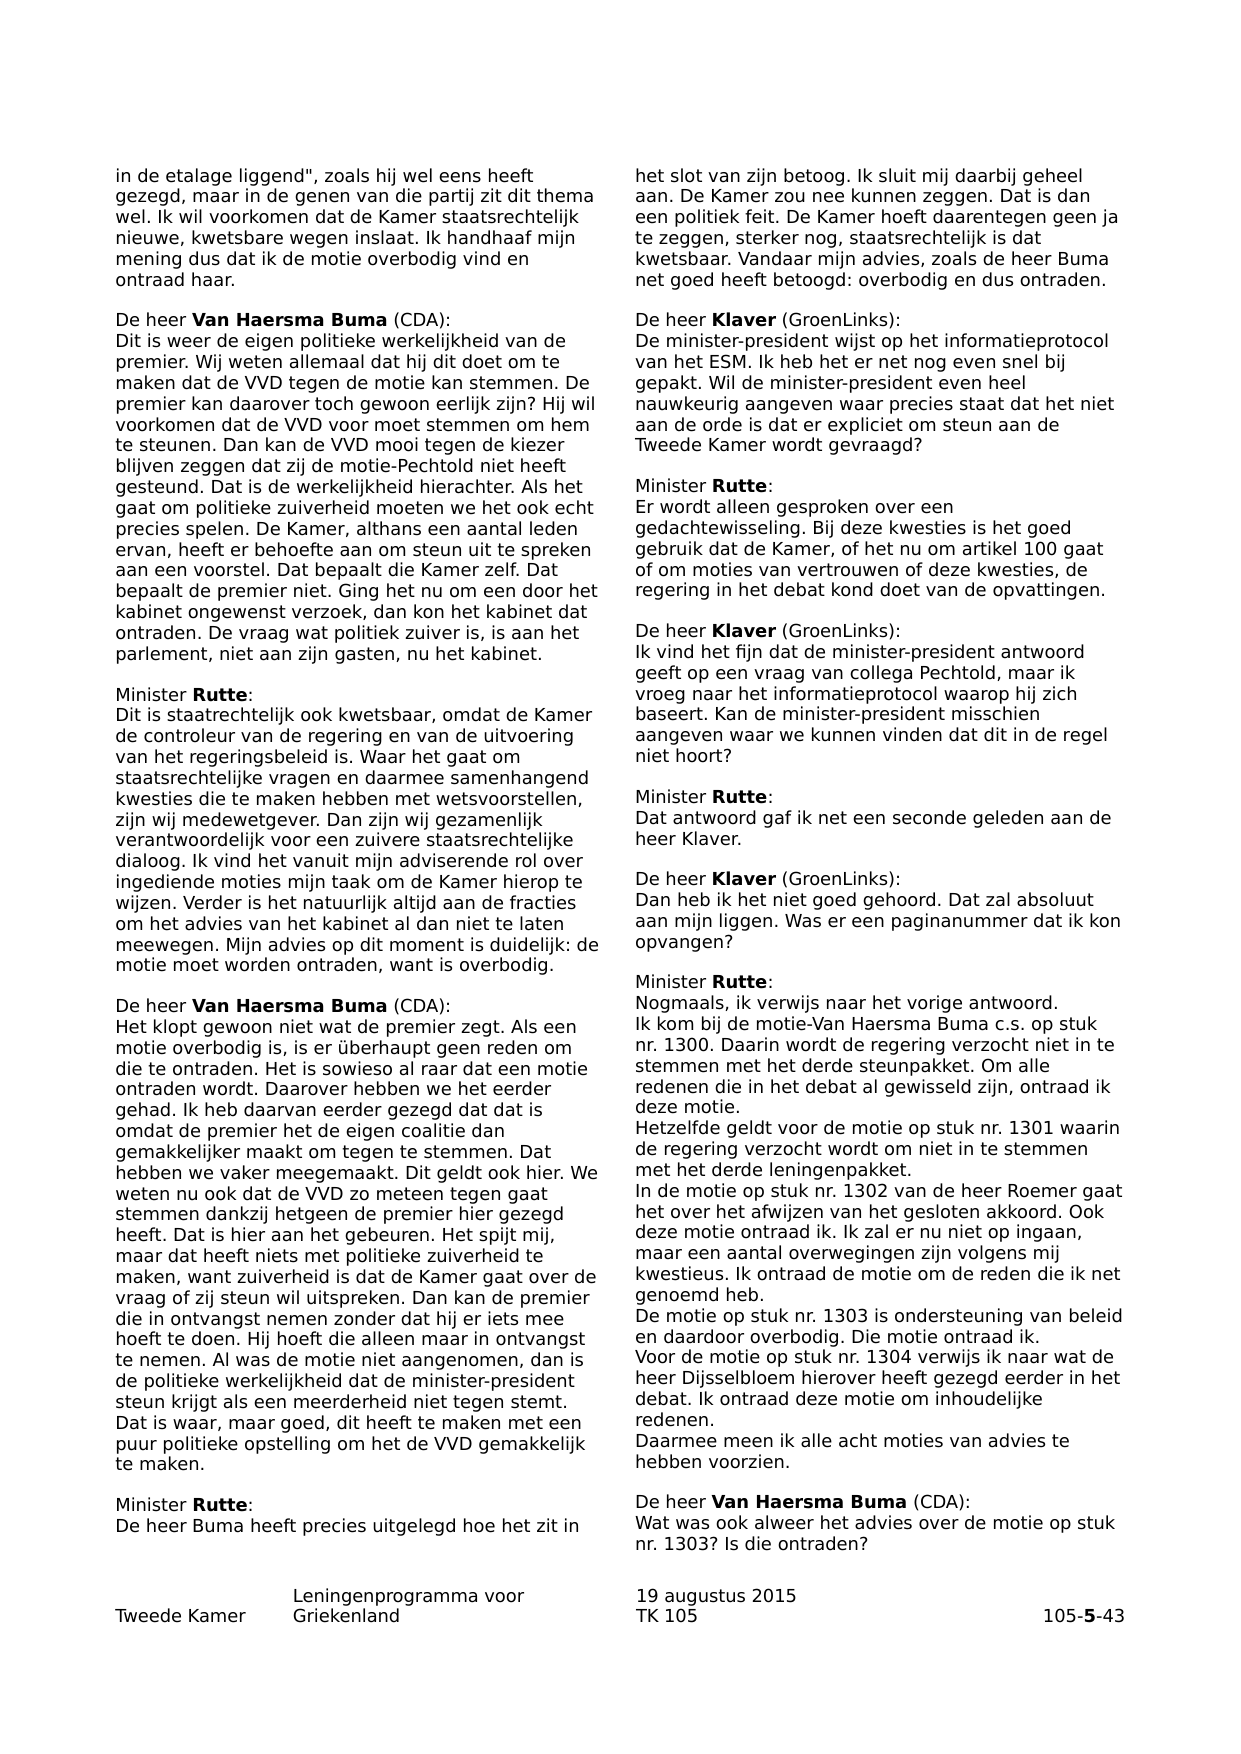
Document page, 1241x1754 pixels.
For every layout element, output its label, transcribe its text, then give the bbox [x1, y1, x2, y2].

text Minister Rutte: [115, 1495, 605, 1516]
text Minister Rutte: [115, 684, 605, 705]
text De heer Van Haersma Buma (CDA): [115, 996, 605, 1017]
text De heer Van Haersma Buma (CDA): [115, 310, 605, 331]
text het slot van zijn betoog. Ik sluit mij daarbij geheel aan. De Kamer zou nee kunnen zeggen. Dat is dan een politiek feit. De Kamer hoeft daarentegen geen ja te zeggen, sterker nog, staatsrechtelijk is dat kwetsbaar. Vandaar mijn advies, zoals de heer Buma net goed heeft betoogd: overbodig en dus ontraden. [635, 165, 1125, 290]
text in de etalage liggend", zoals hij wel eens heeft gezegd, maar in de genen van die partij zit dit thema wel. Ik wil voorkomen dat de Kamer staatsrechtelijk nieuwe, kwetsbare wegen inslaat. Ik handhaaf mijn mening dus dat ik de motie overbodig vind en ontraad haar. [115, 165, 605, 290]
text Minister Rutte: [635, 476, 1125, 497]
text De heer Klaver (GroenLinks): [635, 310, 1125, 331]
text De heer Klaver (GroenLinks): [635, 621, 1125, 642]
text Dan heb ik het niet goed gehoord. Dat zal absoluut aan mijn liggen. Was er een paginanummer dat ik kon opvangen? [635, 890, 1125, 952]
text De heer Van Haersma Buma (CDA): [635, 1492, 1125, 1513]
text In de motie op stuk nr. 1302 van de heer Roemer gaat het over het afwijzen van het gesloten akkoord. Ook deze motie ontraad ik. Ik zal er nu niet op ingaan, maar een aantal overwegingen zijn volgens mij kwestieus. Ik ontraad de motie om de reden die ik net genoemd heb. [635, 1181, 1125, 1306]
text De minister-president wijst op het informatieprotocol van het ESM. Ik heb het er net nog even snel bij gepakt. Wil de minister-president even heel nauwkeurig aangeven waar precies staat dat het niet aan de orde is dat er expliciet om steun aan de Tweede Kamer wordt gevraagd? [635, 331, 1125, 456]
text Dat antwoord gaf ik net een seconde geleden aan de heer Klaver. [635, 807, 1125, 849]
text Dit is staatrechtelijk ook kwetsbaar, omdat de Kamer de controleur van de regering en van de uitvoering van het regeringsbeleid is. Waar het gaat om staatsrechtelijke vragen en daarmee samenhangend kwesties die te maken hebben met wetsvoorstellen, zijn wij medewetgever. Dan zijn wij gezamenlijk verantwoordelijk voor een zuivere staatsrechtelijke dialoog. Ik vind het vanuit mijn adviserende rol over ingediende moties mijn taak om de Kamer hierop te wijzen. Verder is het natuurlijk altijd aan de fracties om het advies van het kabinet al dan niet te laten meewegen. Mijn advies op dit moment is duidelijk: de motie moet worden ontraden, want is overbodig. [115, 705, 605, 976]
text Het klopt gewoon niet wat de premier zegt. Als een motie overbodig is, is er überhaupt geen reden om die te ontraden. Het is sowieso al raar dat een motie ontraden wordt. Daarover hebben we het eerder gehad. Ik heb daarvan eerder gezegd dat dat is omdat de premier het de eigen coalitie dan gemakkelijker maakt om tegen te stemmen. Dat hebben we vaker meegemaakt. Dit geldt ook hier. We weten nu ook dat de VVD zo meteen tegen gaat stemmen dankzij hetgeen de premier hier gezegd heeft. Dat is hier aan het gebeuren. Het spijt mij, maar dat heeft niets met politieke zuiverheid te maken, want zuiverheid is dat de Kamer gaat over de vraag of zij steun wil uitspreken. Dan kan de premier die in ontvangst nemen zonder dat hij er iets mee hoeft te doen. Hij hoeft die alleen maar in ontvangst te nemen. Al was de motie niet aangenomen, dan is de politieke werkelijkheid dat de minister-president steun krijgt als een meerderheid niet tegen stemt. Dat is waar, maar goed, dit heeft te maken met een puur politieke opstelling om het de VVD gemakkelijk te maken. [115, 1017, 605, 1475]
text Minister Rutte: [635, 787, 1125, 807]
text Ik kom bij de motie-Van Haersma Buma c.s. op stuk nr. 1300. Daarin wordt de regering verzocht niet in te stemmen met het derde steunpakket. Om alle redenen die in het debat al gewisseld zijn, ontraad ik deze motie. [635, 1014, 1125, 1118]
text De heer Buma heeft precies uitgelegd hoe het zit in [115, 1516, 605, 1537]
text Wat was ook alweer het advies over de motie op stuk nr. 1303? Is die ontraden? [635, 1513, 1125, 1554]
text De motie op stuk nr. 1303 is ondersteuning van beleid en daardoor overbodig. Die motie ontraad ik. [635, 1306, 1125, 1347]
text Er wordt alleen gesproken over een gedachtewisseling. Bij deze kwesties is het goed gebruik dat de Kamer, of het nu om artikel 100 gaat of om moties van vertrouwen of deze kwesties, de regering in het debat kond doet van de opvattingen. [635, 497, 1125, 601]
text Voor de motie op stuk nr. 1304 verwijs ik naar wat de heer Dijsselbloem hierover heeft gezegd eerder in het debat. Ik ontraad deze motie om inhoudelijke redenen. [635, 1347, 1125, 1431]
text Hetzelfde geldt voor de motie op stuk nr. 1301 waarin de regering verzocht wordt om niet in te stemmen met het derde leningenpakket. [635, 1118, 1125, 1181]
text Daarmee meen ik alle acht moties van advies te hebben voorzien. [635, 1431, 1125, 1472]
text Dit is weer de eigen politieke werkelijkheid van de premier. Wij weten allemaal dat hij dit doet om te maken dat de VVD tegen de motie kan stemmen. De premier kan daarover toch gewoon eerlijk zijn? Hij wil voorkomen dat de VVD voor moet stemmen om hem te steunen. Dan kan de VVD mooi tegen de kiezer blijven zeggen dat zij de motie-Pechtold niet heeft gesteund. Dat is de werkelijkheid hierachter. Als het gaat om politieke zuiverheid moeten we het ook echt precies spelen. De Kamer, althans een aantal leden ervan, heeft er behoefte aan om steun uit te spreken aan een voorstel. Dat bepaalt die Kamer zelf. Dat bepaalt de premier niet. Ging het nu om een door het kabinet ongewenst verzoek, dan kon het kabinet dat ontraden. De vraag wat politiek zuiver is, is aan het parlement, niet aan zijn gasten, nu het kabinet. [115, 331, 605, 664]
text De heer Klaver (GroenLinks): [635, 869, 1125, 890]
text Ik vind het fijn dat de minister-president antwoord geeft op een vraag van collega Pechtold, maar ik vroeg naar het informatieprotocol waarop hij zich baseert. Kan de minister-president misschien aangeven waar we kunnen vinden dat dit in de regel niet hoort? [635, 642, 1125, 767]
text Nogmaals, ik verwijs naar het vorige antwoord. [635, 993, 1125, 1014]
text Minister Rutte: [635, 972, 1125, 993]
